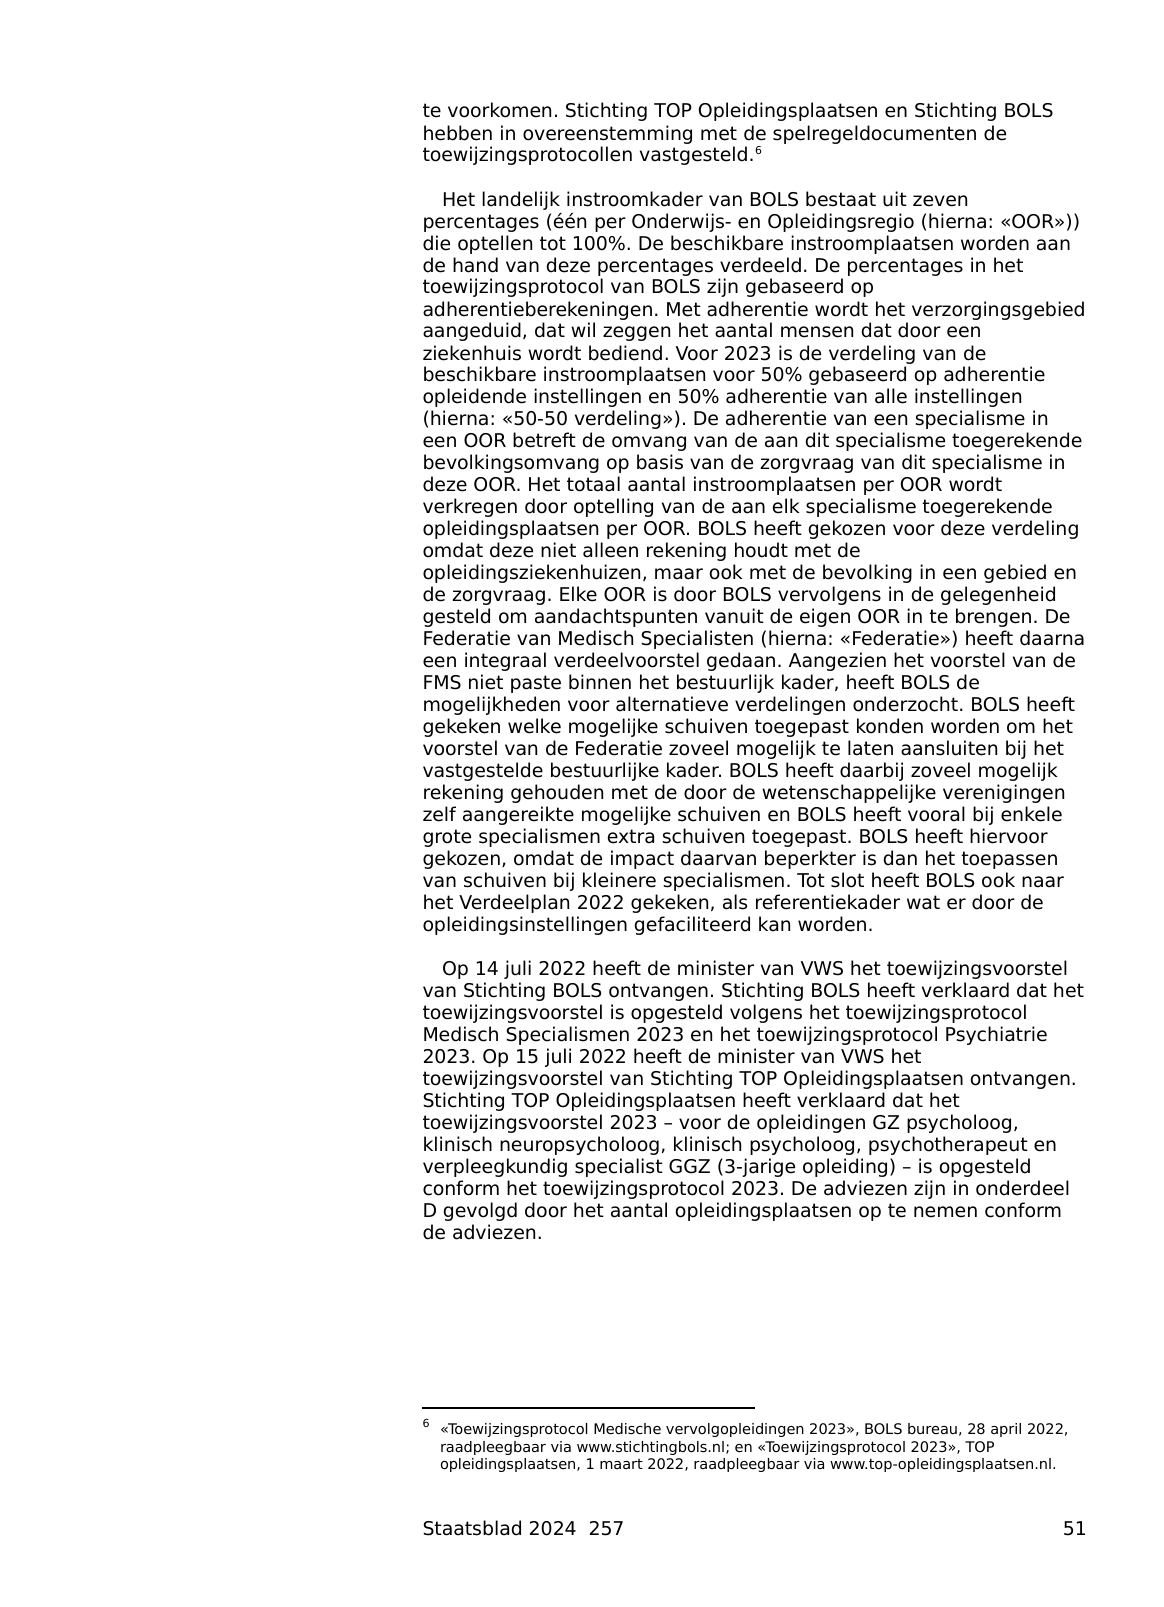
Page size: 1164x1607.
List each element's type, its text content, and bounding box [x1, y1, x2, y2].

text Op 14 juli 2022 heeft de minister van VWS het toewijzingsvoorstel van Stichting BOLS ontvangen. Stichting BOLS heeft verklaard dat het toewijzingsvoorstel is opgesteld volgens het toewijzingsprotocol Medisch Specialismen 2023 en het toewijzingsprotocol Psychiatrie 2023. Op 15 juli 2022 heeft de minister van VWS het toewijzingsvoorstel van Stichting TOP Opleidingsplaatsen ontvangen. Stichting TOP Opleidingsplaatsen heeft verklaard dat het toewijzingsvoorstel 2023 – voor de opleidingen GZ psycholoog, klinisch neuropsycholoog, klinisch psycholoog, psychotherapeut en verpleegkundig specialist GGZ (3-jarige opleiding) – is opgesteld conform het toewijzingsprotocol 2023. De adviezen zijn in onderdeel D gevolgd door het aantal opleidingsplaatsen op te nemen conform de adviezen. [422, 958, 1087, 1244]
text Het landelijk instroomkader van BOLS bestaat uit zeven percentages (één per Onderwijs- en Opleidingsregio (hierna: «OOR»)) die optellen tot 100%. De beschikbare instroomplaatsen worden aan de hand van deze percentages verdeeld. De percentages in het toewijzingsprotocol van BOLS zijn gebaseerd op adherentieberekeningen. Met adherentie wordt het verzorgingsgebied aangeduid, dat wil zeggen het aantal mensen dat door een ziekenhuis wordt bediend. Voor 2023 is de verdeling van de beschikbare instroomplaatsen voor 50% gebaseerd op adherentie opleidende instellingen en 50% adherentie van alle instellingen (hierna: «50-50 verdeling»). De adherentie van een specialisme in een OOR betreft de omvang van de aan dit specialisme toegerekende bevolkingsomvang op basis van de zorgvraag van dit specialisme in deze OOR. Het totaal aantal instroomplaatsen per OOR wordt verkregen door optelling van de aan elk specialisme toegerekende opleidingsplaatsen per OOR. BOLS heeft gekozen voor deze verdeling omdat deze niet alleen rekening houdt met de opleidingsziekenhuizen, maar ook met de bevolking in een gebied en de zorgvraag. Elke OOR is door BOLS vervolgens in de gelegenheid gesteld om aandachtspunten vanuit de eigen OOR in te brengen. De Federatie van Medisch Specialisten (hierna: «Federatie») heeft daarna een integraal verdeelvoorstel gedaan. Aangezien het voorstel van de FMS niet paste binnen het bestuurlijk kader, heeft BOLS de mogelijkheden voor alternatieve verdelingen onderzocht. BOLS heeft gekeken welke mogelijke schuiven toegepast konden worden om het voorstel van de Federatie zoveel mogelijk te laten aansluiten bij het vastgestelde bestuurlijke kader. BOLS heeft daarbij zoveel mogelijk rekening gehouden met de door de wetenschappelijke verenigingen zelf aangereikte mogelijke schuiven en BOLS heeft vooral bij enkele grote specialismen extra schuiven toegepast. BOLS heeft hiervoor gekozen, omdat de impact daarvan beperkter is dan het toepassen van schuiven bij kleinere specialismen. Tot slot heeft BOLS ook naar het Verdeelplan 2022 gekeken, als referentiekader wat er door de opleidingsinstellingen gefaciliteerd kan worden. [422, 188, 1087, 936]
text «Toewijzingsprotocol Medische vervolgopleidingen 2023», BOLS bureau, 28 april 2022, raadpleegbaar via www.stichtingbols.nl; en «Toewijzingsprotocol 2023», TOP opleidingsplaatsen, 1 maart 2022, raadpleegbaar via www.top-opleidingsplaatsen.nl. [422, 1417, 1087, 1473]
text te voorkomen. Stichting TOP Opleidingsplaatsen en Stichting BOLS hebben in overeenstemming met de spelregeldocumenten de toewijzingsprotocollen vastgesteld. [422, 100, 1087, 166]
